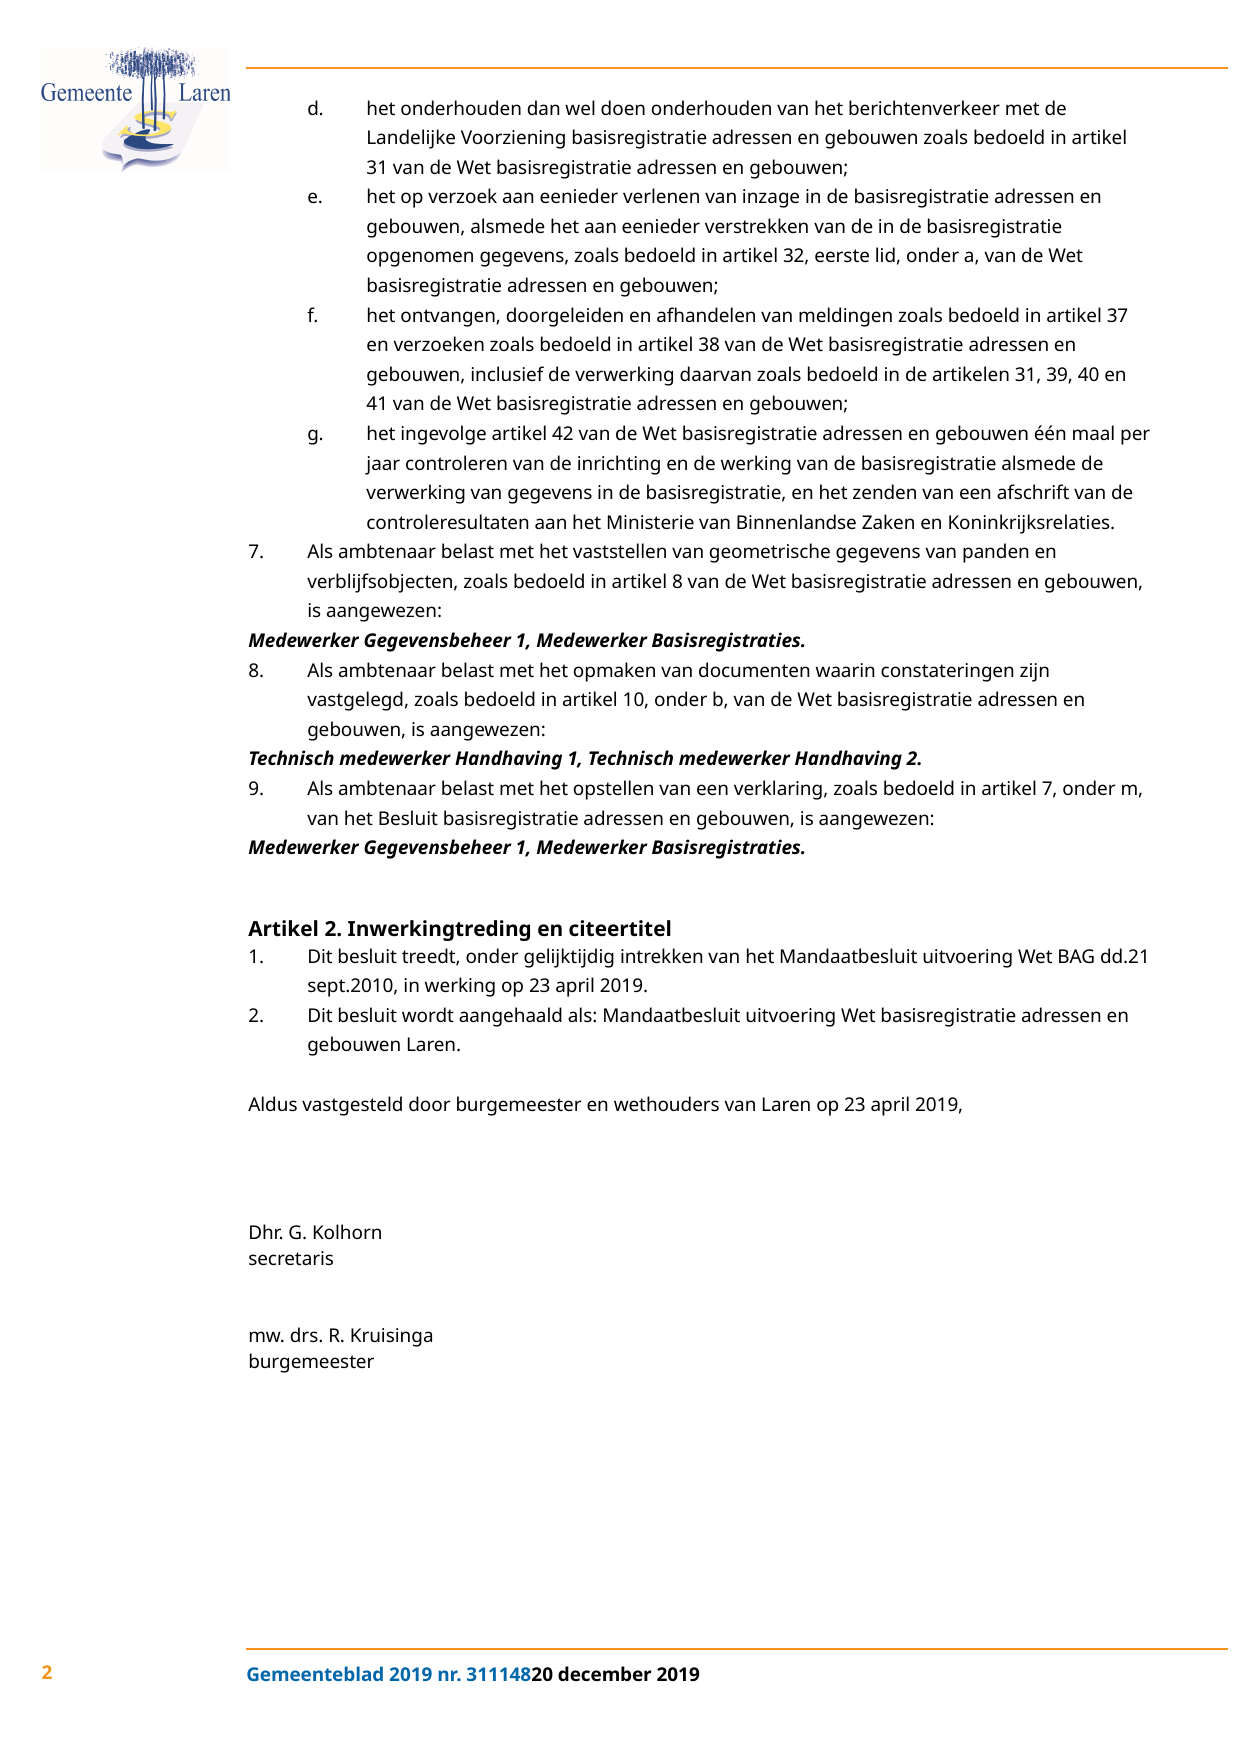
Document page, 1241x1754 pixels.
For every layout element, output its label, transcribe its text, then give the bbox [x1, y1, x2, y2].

list Dit besluit treedt, onder gelijktijdig intrekken van het Mandaatbesluit uitvoering Wet BAG dd.21 sept.2010, in werking op 23 april 2019. [248, 943, 1152, 998]
text Dhr. G. Kolhorn [248, 1219, 1152, 1245]
text Artikel 2. Inwerkingtreding en citeertitel [248, 914, 1152, 943]
list het op verzoek aan eenieder verlenen van inzage in de basisregistratie adressen en gebouwen, alsmede het aan eenieder verstrekken van de in de basisregistratie opgenomen gegevens, zoals bedoeld in artikel 32, eerste lid, onder a, van de Wet basisregistratie adressen en gebouwen; [307, 183, 1152, 298]
text Medewerker Gegevensbeheer 1, Medewerker Basisregistraties. [248, 627, 1152, 653]
list het onderhouden dan wel doen onderhouden van het berichtenverkeer met de Landelijke Voorziening basisregistratie adressen en gebouwen zoals bedoeld in artikel 31 van de Wet basisregistratie adressen en gebouwen; [307, 95, 1152, 180]
text mw. drs. R. Kruisinga [248, 1322, 1152, 1348]
text burgemeester [248, 1348, 1152, 1374]
text Medewerker Gegevensbeheer 1, Medewerker Basisregistraties. [248, 834, 1152, 860]
text Aldus vastgesteld door burgemeester en wethouders van Laren op 23 april 2019, [248, 1091, 1152, 1116]
text Technisch medewerker Handhaving 1, Technisch medewerker Handhaving 2. [248, 746, 1152, 771]
list Als ambtenaar belast met het opmaken van documenten waarin constateringen zijn vastgelegd, zoals bedoeld in artikel 10, onder b, van de Wet basisregistratie adressen en gebouwen, is aangewezen: [248, 657, 1152, 742]
list Als ambtenaar belast met het vaststellen van geometrische gegevens van panden en verblijfsobjecten, zoals bedoeld in artikel 8 van de Wet basisregistratie adressen en gebouwen, is aangewezen: [248, 538, 1152, 623]
list Als ambtenaar belast met het opstellen van een verklaring, zoals bedoeld in artikel 7, onder m, van het Besluit basisregistratie adressen en gebouwen, is aangewezen: [248, 775, 1152, 831]
picture [41, 47, 231, 172]
list het ontvangen, doorgeleiden en afhandelen van meldingen zoals bedoeld in artikel 37 en verzoeken zoals bedoeld in artikel 38 van de Wet basisregistratie adressen en gebouwen, inclusief de verwerking daarvan zoals bedoeld in de artikelen 31, 39, 40 en 41 van de Wet basisregistratie adressen en gebouwen; [307, 302, 1152, 416]
list het ingevolge artikel 42 van de Wet basisregistratie adressen en gebouwen één maal per jaar controleren van de inrichting en de werking van de basisregistratie alsmede de verwerking van gegevens in de basisregistratie, en het zenden van een afschrift van de controleresultaten aan het Ministerie van Binnenlandse Zaken en Koninkrijksrelaties. [307, 420, 1152, 535]
text secretaris [248, 1245, 1152, 1271]
list Dit besluit wordt aangehaald als: Mandaatbesluit uitvoering Wet basisregistratie adressen en gebouwen Laren. [248, 1002, 1152, 1057]
